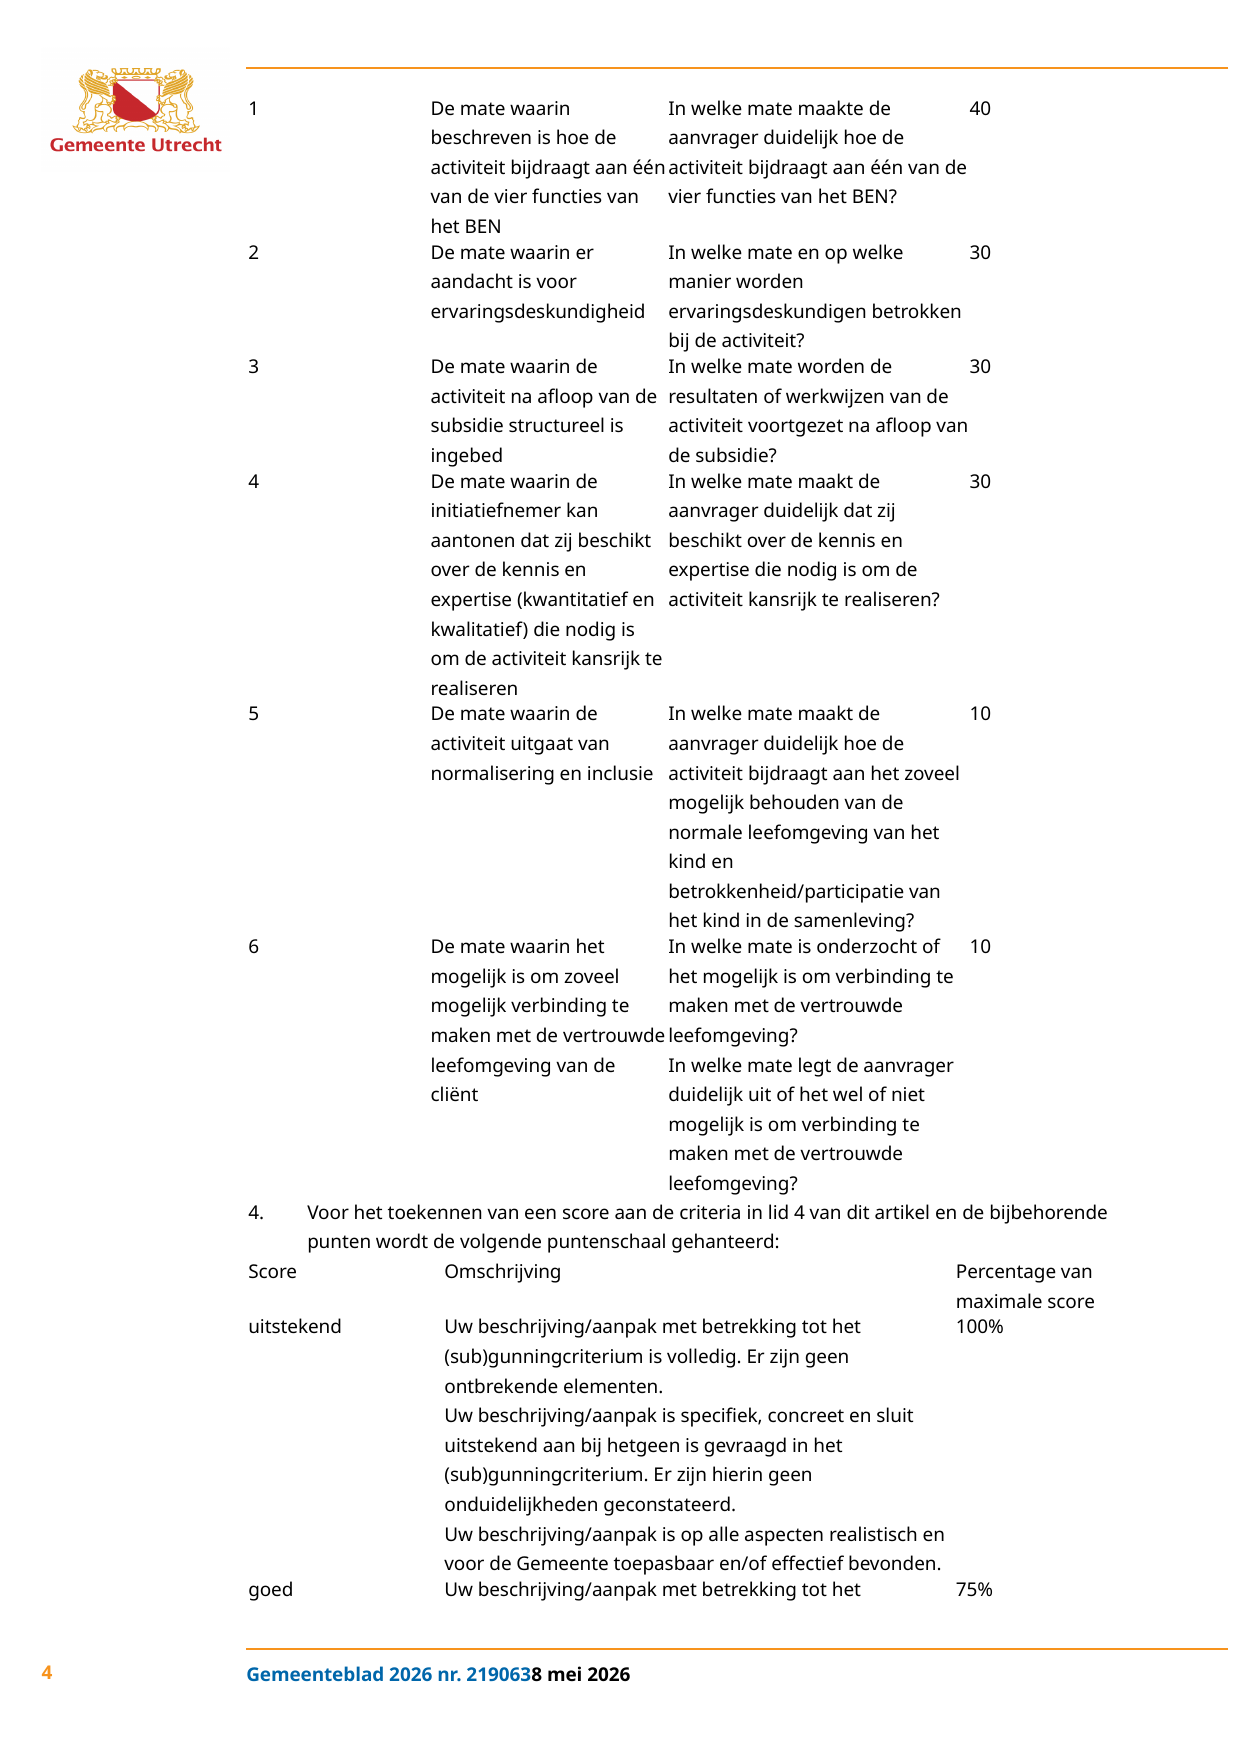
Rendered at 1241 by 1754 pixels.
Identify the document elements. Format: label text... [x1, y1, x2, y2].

table_header Score [248, 1258, 444, 1314]
table_cell 10 [969, 701, 1152, 933]
table_cell De mate waarin de activiteit na afloop van de subsidie structureel is ingebed [430, 353, 668, 468]
table_cell 6 [248, 934, 430, 1196]
table_cell Uw beschrijving/aanpak met betrekking tot het (sub)gunningcriterium is volledig. Er zijn geen ontbrekende elementen. Uw beschrijving/aanpak is specifiek, concreet en sluit uitstekend aan bij hetgeen is gevraagd in het (sub)gunningcriterium. Er zijn hierin geen onduidelijkheden geconstateerd. Uw beschrijving/aanpak is op alle aspecten realistisch en voor de Gemeente toepasbaar en/of effectief bevonden. [444, 1314, 956, 1576]
table_cell De mate waarin er aandacht is voor ervaringsdeskundigheid [430, 239, 668, 353]
table_header Omschrijving [444, 1258, 956, 1314]
table_cell De mate waarin de initiatiefnemer kan aantonen dat zij beschikt over de kennis en expertise (kwantitatief en kwalitatief) die nodig is om de activiteit kansrijk te realiseren [430, 468, 668, 701]
table_cell 30 [969, 468, 1152, 701]
table_cell In welke mate maakte de aanvrager duidelijk hoe de activiteit bijdraagt aan één van de vier functies van het BEN? [668, 95, 969, 239]
table_cell In welke mate is onderzocht of het mogelijk is om verbinding te maken met de vertrouwde leefomgeving? In welke mate legt de aanvrager duidelijk uit of het wel of niet mogelijk is om verbinding te maken met de vertrouwde leefomgeving? [668, 934, 969, 1196]
table_cell 40 [969, 95, 1152, 239]
table_cell In welke mate maakt de aanvrager duidelijk dat zij beschikt over de kennis en expertise die nodig is om de activiteit kansrijk te realiseren? [668, 468, 969, 701]
table_cell De mate waarin het mogelijk is om zoveel mogelijk verbinding te maken met de vertrouwde leefomgeving van de cliënt [430, 934, 668, 1196]
table_cell 30 [969, 239, 1152, 353]
table_cell 4 [248, 468, 430, 701]
table_cell De mate waarin beschreven is hoe de activiteit bijdraagt aan één van de vier functies van het BEN [430, 95, 668, 239]
table_cell De mate waarin de activiteit uitgaat van normalisering en inclusie [430, 701, 668, 933]
table_cell In welke mate worden de resultaten of werkwijzen van de activiteit voortgezet na afloop van de subsidie? [668, 353, 969, 468]
table_cell 5 [248, 701, 430, 933]
picture [41, 47, 231, 172]
table_cell uitstekend [248, 1314, 444, 1576]
table_cell In welke mate maakt de aanvrager duidelijk hoe de activiteit bijdraagt aan het zoveel mogelijk behouden van de normale leefomgeving van het kind en betrokkenheid/participatie van het kind in de samenleving? [668, 701, 969, 933]
table_cell goed [248, 1576, 444, 1602]
table_cell 30 [969, 353, 1152, 468]
table_cell 2 [248, 239, 430, 353]
list Voor het toekennen van een score aan de criteria in lid 4 van dit artikel en de bijbehorende punten wordt de volgende puntenschaal gehanteerd: [248, 1199, 1152, 1254]
table_cell 1 [248, 95, 430, 239]
table_cell Uw beschrijving/aanpak met betrekking tot het [444, 1576, 956, 1602]
table_cell 3 [248, 353, 430, 468]
table_cell 10 [969, 934, 1152, 1196]
table_cell 100% [956, 1314, 1152, 1576]
table_header Percentage van maximale score [956, 1258, 1152, 1314]
table_cell 75% [956, 1576, 1152, 1602]
table_cell In welke mate en op welke manier worden ervaringsdeskundigen betrokken bij de activiteit? [668, 239, 969, 353]
